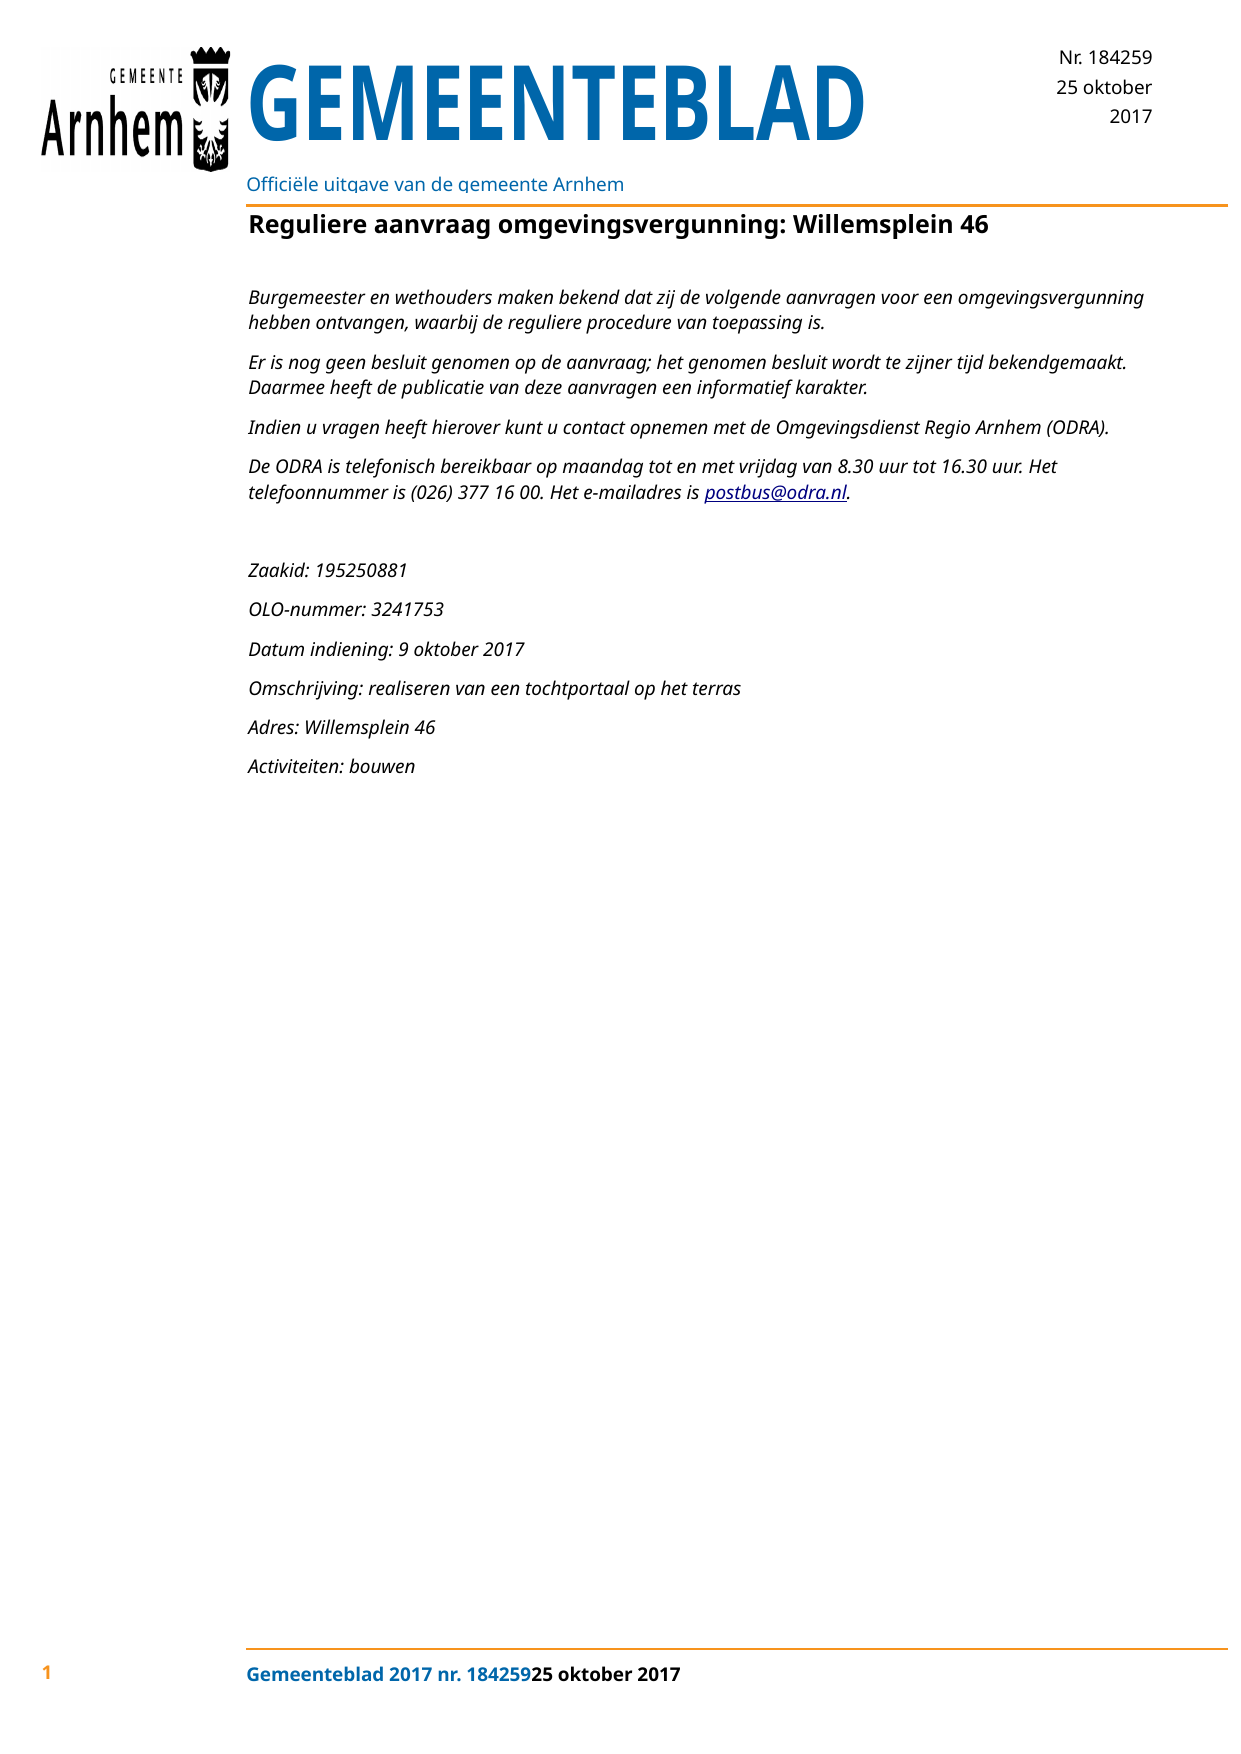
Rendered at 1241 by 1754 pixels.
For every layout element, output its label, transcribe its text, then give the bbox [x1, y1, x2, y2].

text Adres: Willemsplein 46 [248, 714, 1152, 740]
picture [41, 47, 231, 172]
text Activiteiten: bouwen [248, 754, 1152, 779]
text Reguliere aanvraag omgevingsvergunning: Willemsplein 46 [248, 207, 1152, 241]
text Zaakid: 195250881 [248, 557, 1152, 583]
text Omschrijving: realiseren van een tochtportaal op het terras [248, 675, 1152, 701]
text Er is nog geen besluit genomen op de aanvraag; het genomen besluit wordt te zijner tijd bekendgemaakt. Daarmee heeft de publicatie van deze aanvragen een informatief karakter. [248, 349, 1152, 400]
text Indien u vragen heeft hierover kunt u contact opnemen met de Omgevingsdienst Regio Arnhem (ODRA). [248, 414, 1152, 439]
text OLO-nummer: 3241753 [248, 597, 1152, 622]
text Burgemeester en wethouders maken bekend dat zij de volgende aanvragen voor een omgevingsvergunning hebben ontvangen, waarbij de reguliere procedure van toepassing is. [248, 284, 1152, 335]
text Datum indiening: 9 oktober 2017 [248, 636, 1152, 662]
text De ODRA is telefonisch bereikbaar op maandag tot en met vrijdag van 8.30 uur tot 16.30 uur. Het telefoonnummer is (026) 377 16 00. Het e-mailadres is postbus@odra.nl. [248, 453, 1152, 504]
